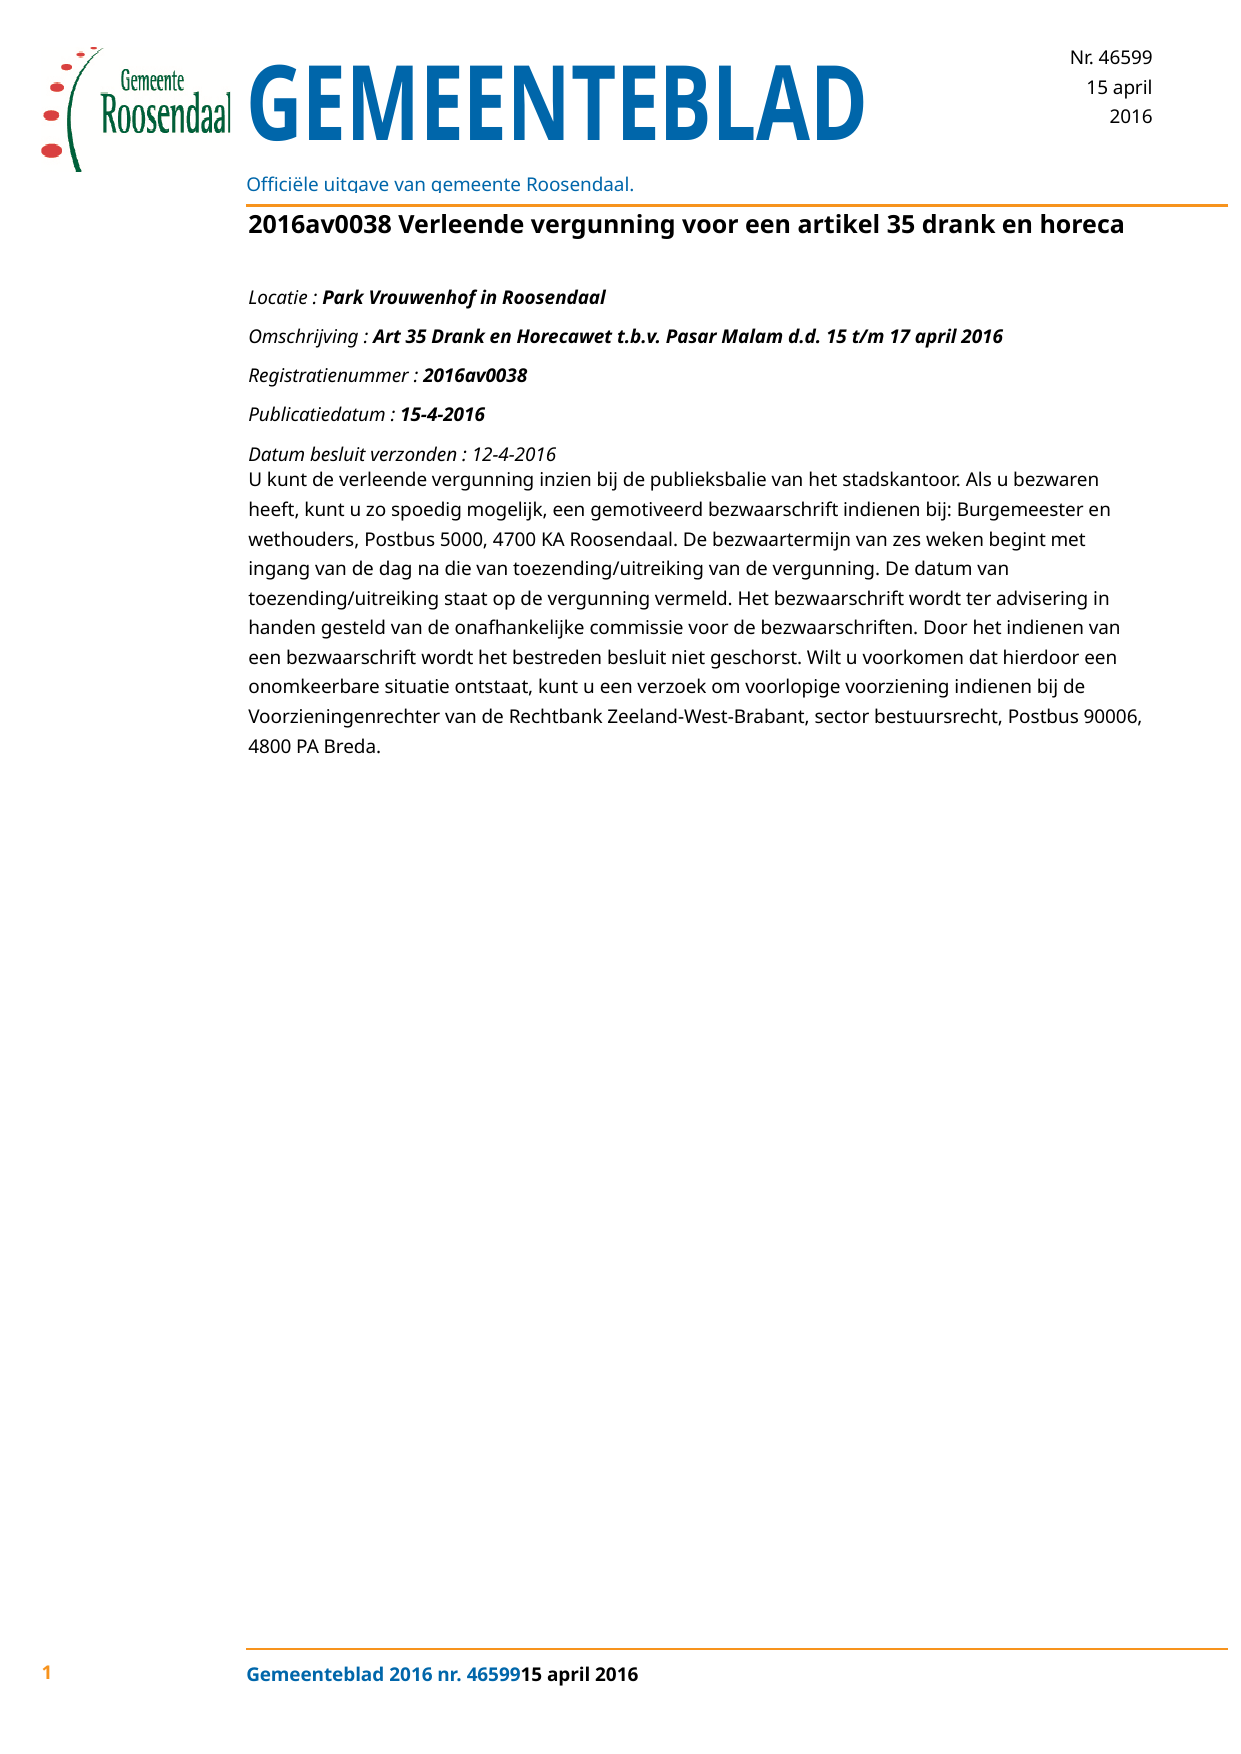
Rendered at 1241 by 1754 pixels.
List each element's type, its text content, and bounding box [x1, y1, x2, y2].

text 2016av0038 Verleende vergunning voor een artikel 35 drank en horeca [248, 207, 1152, 241]
text Locatie : Park Vrouwenhof in Roosendaal [248, 284, 1152, 309]
text Publicatiedatum : 15-4-2016 [248, 402, 1152, 427]
picture [41, 47, 231, 172]
text U kunt de verleende vergunning inzien bij de publieksbalie van het stadskantoor. Als u bezwaren heeft, kunt u zo spoedig mogelijk, een gemotiveerd bezwaarschrift indienen bij: Burgemeester en wethouders, Postbus 5000, 4700 KA Roosendaal. De bezwaartermijn van zes weken begint met ingang van de dag na die van toezending/uitreiking van de vergunning. De datum van toezending/uitreiking staat op de vergunning vermeld. Het bezwaarschrift wordt ter advisering in handen gesteld van de onafhankelijke commissie voor de bezwaarschriften. Door het indienen van een bezwaarschrift wordt het bestreden besluit niet geschorst. Wilt u voorkomen dat hierdoor een onomkeerbare situatie ontstaat, kunt u een verzoek om voorlopige voorziening indienen bij de Voorzieningenrechter van de Rechtbank Zeeland-West-Brabant, sector bestuursrecht, Postbus 90006, 4800 PA Breda. [248, 467, 1152, 759]
text Registratienummer : 2016av0038 [248, 362, 1152, 388]
text Omschrijving : Art 35 Drank en Horecawet t.b.v. Pasar Malam d.d. 15 t/m 17 april 2016 [248, 323, 1152, 349]
text Datum besluit verzonden : 12-4-2016 [248, 441, 1152, 467]
